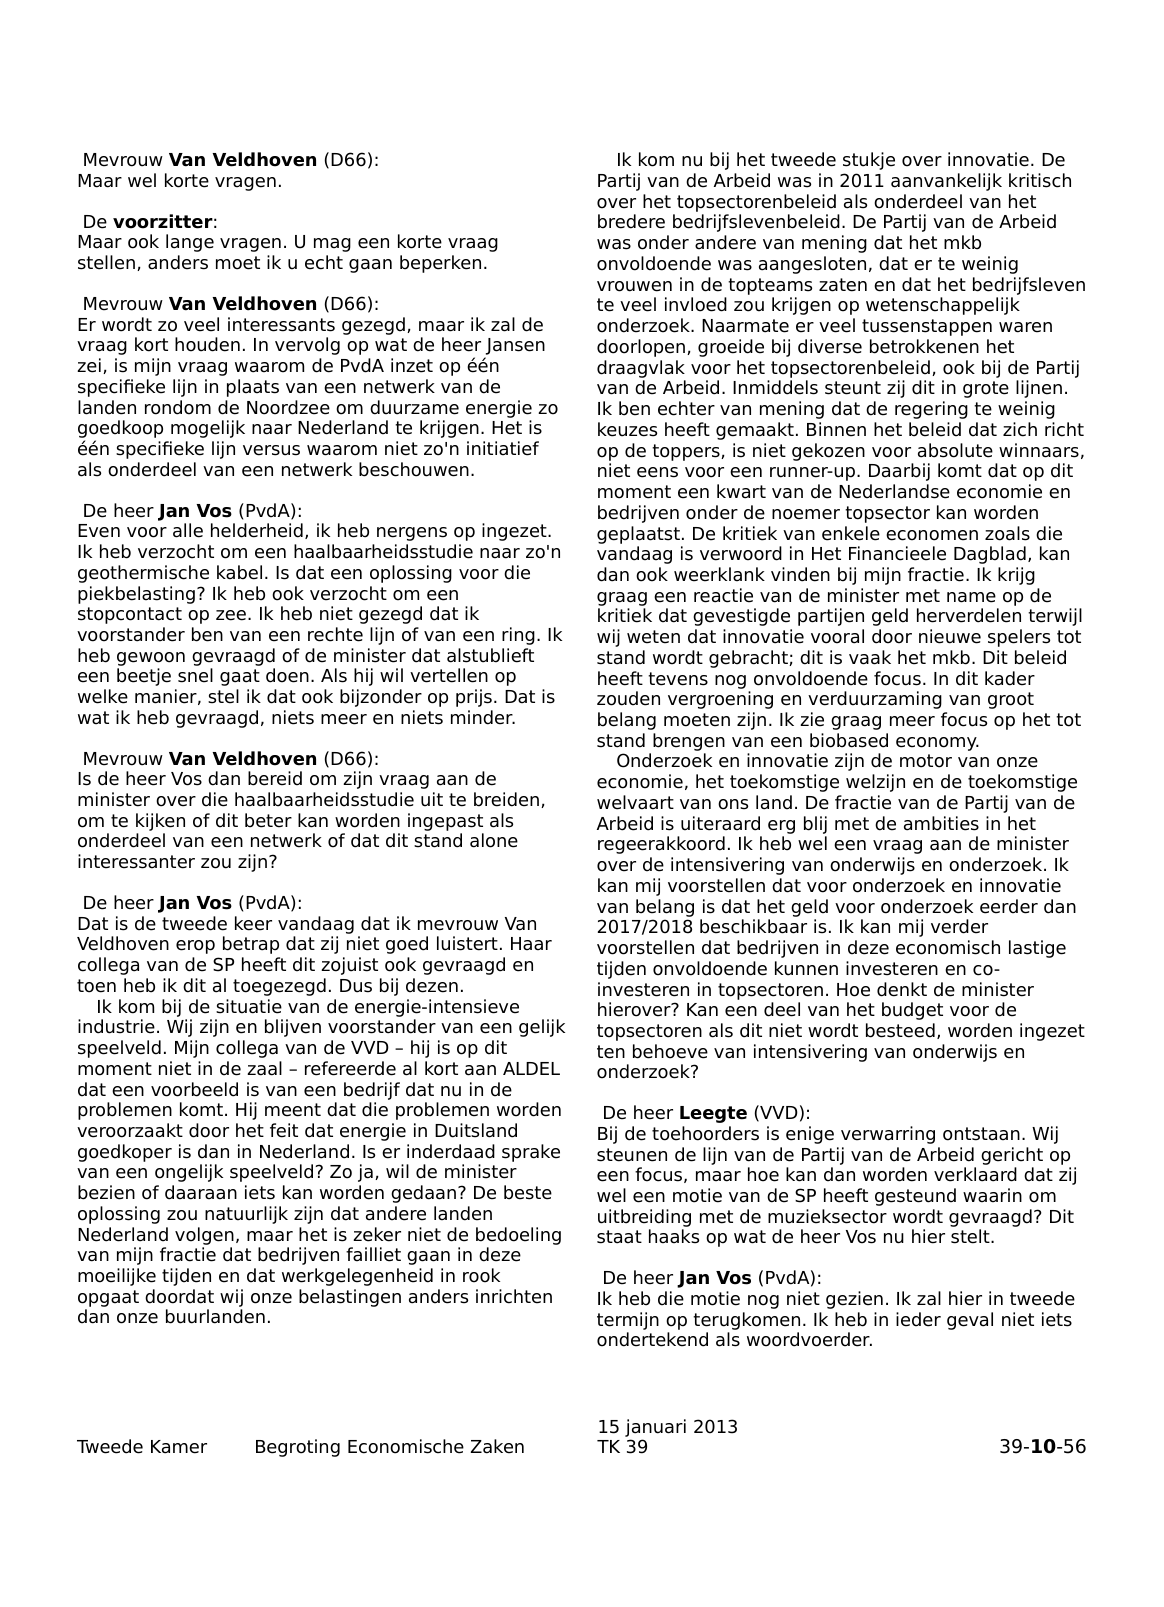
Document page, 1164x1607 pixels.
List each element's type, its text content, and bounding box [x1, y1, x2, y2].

text Bij de toehoorders is enige verwarring ontstaan. Wij steunen de lijn van de Partij van de Arbeid gericht op een focus, maar hoe kan dan worden verklaard dat zij wel een motie van de SP heeft gesteund waarin om uitbreiding met de muzieksector wordt gevraagd? Dit staat haaks op wat de heer Vos nu hier stelt. [596, 1124, 1087, 1248]
text Ik kom nu bij het tweede stukje over innovatie. De Partij van de Arbeid was in 2011 aanvankelijk kritisch over het topsectorenbeleid als onderdeel van het bredere bedrijfslevenbeleid. De Partij van de Arbeid was onder andere van mening dat het mkb onvoldoende was aangesloten, dat er te weinig vrouwen in de topteams zaten en dat het bedrijfsleven te veel invloed zou krijgen op wetenschappelijk onderzoek. Naarmate er veel tussenstappen waren doorlopen, groeide bij diverse betrokkenen het draagvlak voor het topsectorenbeleid, ook bij de Partij van de Arbeid. Inmiddels steunt zij dit in grote lijnen. Ik ben echter van mening dat de regering te weinig keuzes heeft gemaakt. Binnen het beleid dat zich richt op de toppers, is niet gekozen voor absolute winnaars, niet eens voor een runner-up. Daarbij komt dat op dit moment een kwart van de Nederlandse economie en bedrijven onder de noemer topsector kan worden geplaatst. De kritiek van enkele economen zoals die vandaag is verwoord in Het Financieele Dagblad, kan dan ook weerklank vinden bij mijn fractie. Ik krijg graag een reactie van de minister met name op de kritiek dat gevestigde partijen geld herverdelen terwijl wij weten dat innovatie vooral door nieuwe spelers tot stand wordt gebracht; dit is vaak het mkb. Dit beleid heeft tevens nog onvoldoende focus. In dit kader zouden vergroening en verduurzaming van groot belang moeten zijn. Ik zie graag meer focus op het tot stand brengen van een biobased economy. [596, 150, 1087, 751]
text Even voor alle helderheid, ik heb nergens op ingezet. Ik heb verzocht om een haalbaarheidsstudie naar zo'n geothermische kabel. Is dat een oplossing voor die piekbelasting? Ik heb ook verzocht om een stopcontact op zee. Ik heb niet gezegd dat ik voorstander ben van een rechte lijn of van een ring. Ik heb gewoon gevraagd of de minister dat alstublieft een beetje snel gaat doen. Als hij wil vertellen op welke manier, stel ik dat ook bijzonder op prijs. Dat is wat ik heb gevraagd, niets meer en niets minder. [77, 521, 567, 728]
text De heer Jan Vos (PvdA): [596, 1268, 1087, 1289]
text Mevrouw Van Veldhoven (D66): [77, 150, 567, 171]
text Mevrouw Van Veldhoven (D66): [77, 294, 567, 314]
text Onderzoek en innovatie zijn de motor van onze economie, het toekomstige welzijn en de toekomstige welvaart van ons land. De fractie van de Partij van de Arbeid is uiteraard erg blij met de ambities in het regeerakkoord. Ik heb wel een vraag aan de minister over de intensivering van onderwijs en onderzoek. Ik kan mij voorstellen dat voor onderzoek en innovatie van belang is dat het geld voor onderzoek eerder dan 2017/2018 beschikbaar is. Ik kan mij verder voorstellen dat bedrijven in deze economisch lastige tijden onvoldoende kunnen investeren en co-investeren in topsectoren. Hoe denkt de minister hierover? Kan een deel van het budget voor de topsectoren als dit niet wordt besteed, worden ingezet ten behoeve van intensivering van onderwijs en onderzoek? [596, 751, 1087, 1083]
text Ik heb die motie nog niet gezien. Ik zal hier in tweede termijn op terugkomen. Ik heb in ieder geval niet iets ondertekend als woordvoerder. [596, 1289, 1087, 1351]
text Is de heer Vos dan bereid om zijn vraag aan de minister over die haalbaarheidsstudie uit te breiden, om te kijken of dit beter kan worden ingepast als onderdeel van een netwerk of dat dit stand alone interessanter zou zijn? [77, 769, 567, 873]
text Mevrouw Van Veldhoven (D66): [77, 748, 567, 769]
text Maar wel korte vragen. [77, 171, 567, 192]
text Ik kom bij de situatie van de energie-intensieve industrie. Wij zijn en blijven voorstander van een gelijk speelveld. Mijn collega van de VVD – hij is op dit moment niet in de zaal – refereerde al kort aan ALDEL dat een voorbeeld is van een bedrijf dat nu in de problemen komt. Hij meent dat die problemen worden veroorzaakt door het feit dat energie in Duitsland goedkoper is dan in Nederland. Is er inderdaad sprake van een ongelijk speelveld? Zo ja, wil de minister bezien of daaraan iets kan worden gedaan? De beste oplossing zou natuurlijk zijn dat andere landen Nederland volgen, maar het is zeker niet de bedoeling van mijn fractie dat bedrijven failliet gaan in deze moeilijke tijden en dat werkgelegenheid in rook opgaat doordat wij onze belastingen anders inrichten dan onze buurlanden. [77, 996, 567, 1328]
text Maar ook lange vragen. U mag een korte vraag stellen, anders moet ik u echt gaan beperken. [77, 232, 567, 274]
text De heer Jan Vos (PvdA): [77, 893, 567, 913]
text De voorzitter: [77, 212, 567, 232]
text Dat is de tweede keer vandaag dat ik mevrouw Van Veldhoven erop betrap dat zij niet goed luistert. Haar collega van de SP heeft dit zojuist ook gevraagd en toen heb ik dit al toegezegd. Dus bij dezen. [77, 913, 567, 996]
text De heer Leegte (VVD): [596, 1103, 1087, 1124]
text De heer Jan Vos (PvdA): [77, 500, 567, 521]
text Er wordt zo veel interessants gezegd, maar ik zal de vraag kort houden. In vervolg op wat de heer Jansen zei, is mijn vraag waarom de PvdA inzet op één specifieke lijn in plaats van een netwerk van de landen rondom de Noordzee om duurzame energie zo goedkoop mogelijk naar Nederland te krijgen. Het is één specifieke lijn versus waarom niet zo'n initiatief als onderdeel van een netwerk beschouwen. [77, 314, 567, 480]
